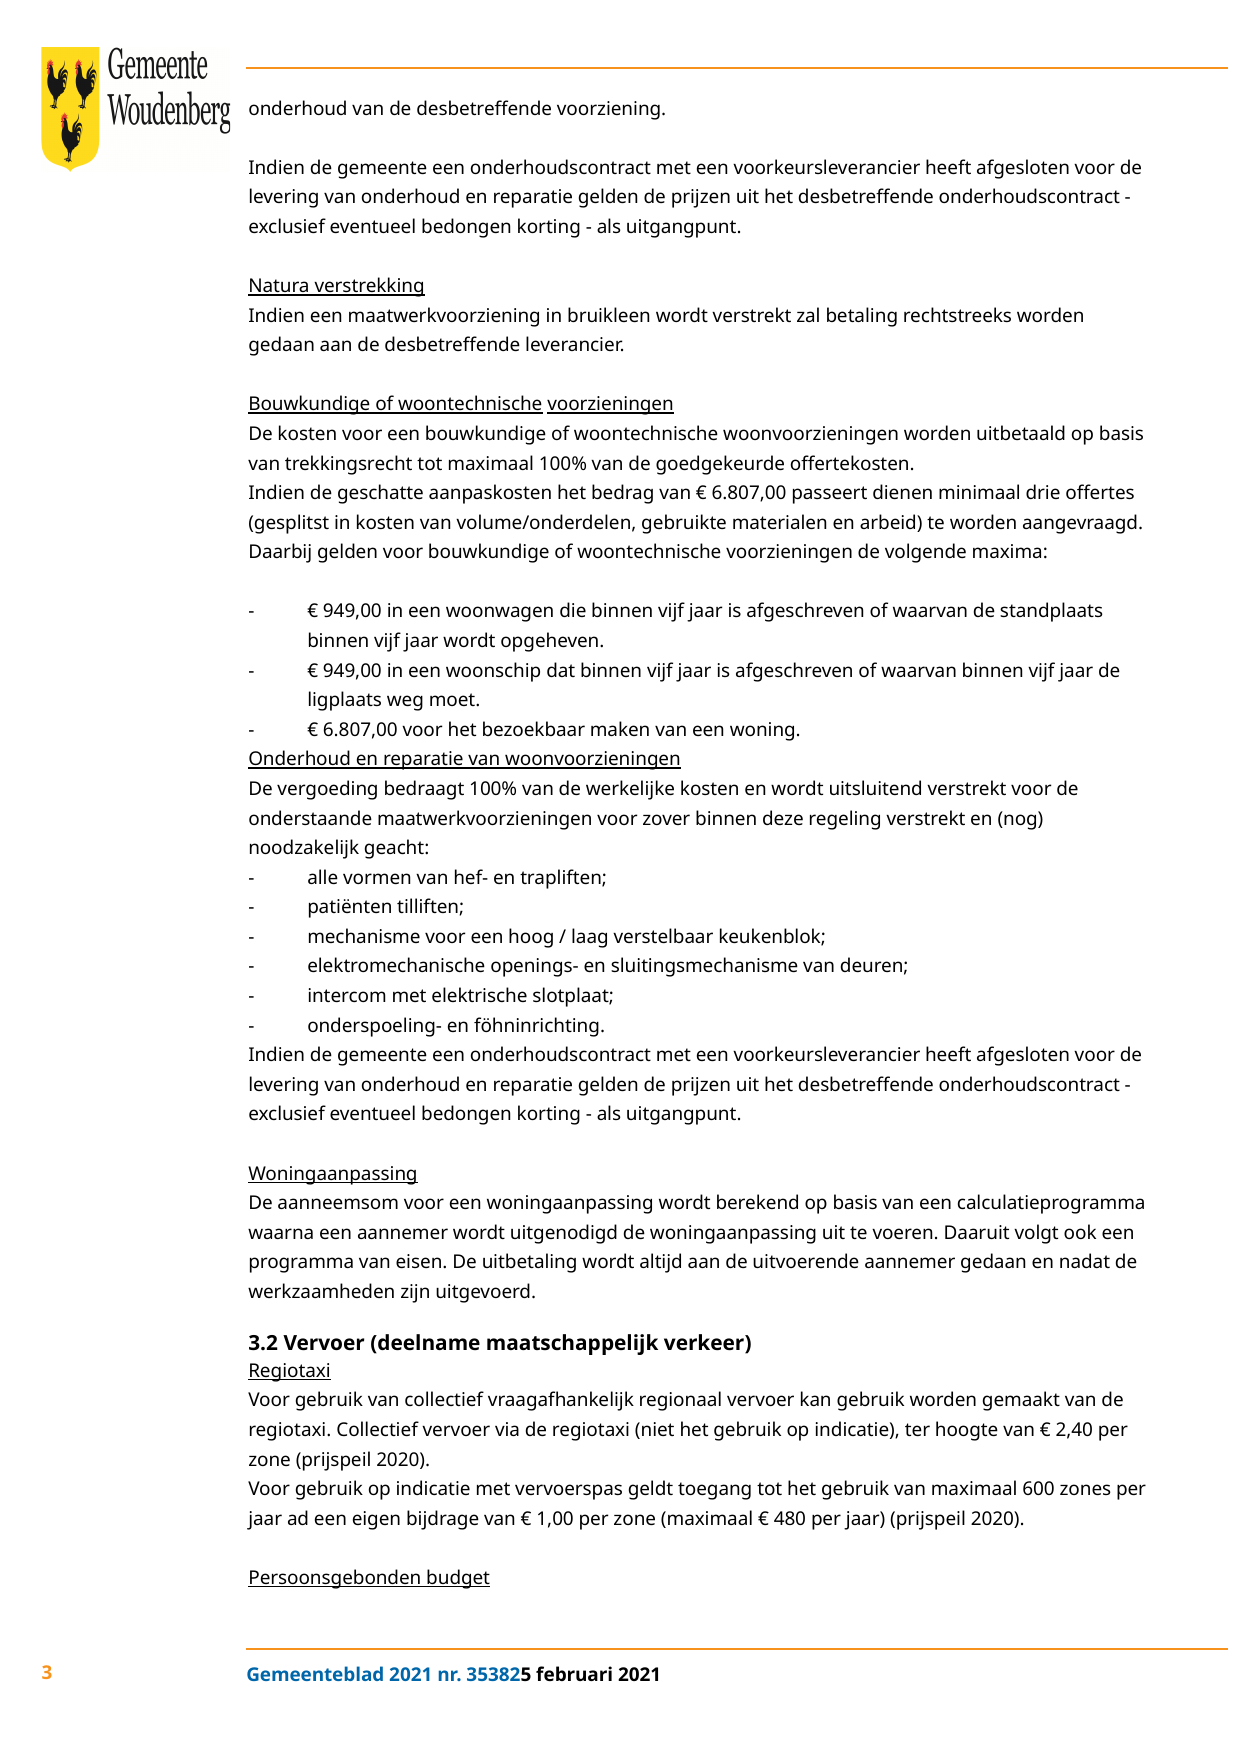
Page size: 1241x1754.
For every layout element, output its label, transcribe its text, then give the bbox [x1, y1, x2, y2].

list € 949,00 in een woonschip dat binnen vijf jaar is afgeschreven of waarvan binnen vijf jaar de ligplaats weg moet. [248, 657, 1152, 712]
text 3.2 Vervoer (deelname maatschappelijk verkeer) [248, 1328, 1152, 1357]
list mechanisme voor een hoog / laag verstelbaar keukenblok; [248, 923, 1152, 949]
text Indien een maatwerkvoorziening in bruikleen wordt verstrekt zal betaling rechtstreeks worden gedaan aan de desbetreffende leverancier. [248, 302, 1152, 357]
text Bouwkundige of woontechnische voorzieningen [248, 391, 1152, 416]
text De kosten voor een bouwkundige of woontechnische woonvoorzieningen worden uitbetaald op basis van trekkingsrecht tot maximaal 100% van de goedgekeurde offertekosten. [248, 420, 1152, 476]
picture [41, 47, 231, 172]
list € 6.807,00 voor het bezoekbaar maken van een woning. [248, 716, 1152, 742]
list onderspoeling- en föhninrichting. [248, 1012, 1152, 1038]
list intercom met elektrische slotplaat; [248, 982, 1152, 1008]
text De vergoeding bedraagt 100% van de werkelijke kosten en wordt uitsluitend verstrekt voor de onderstaande maatwerkvoorzieningen voor zover binnen deze regeling verstrekt en (nog) noodzakelijk geacht: [248, 775, 1152, 860]
list alle vormen van hef- en trapliften; [248, 864, 1152, 890]
text Indien de gemeente een onderhoudscontract met een voorkeursleverancier heeft afgesloten voor de levering van onderhoud en reparatie gelden de prijzen uit het desbetreffende onderhoudscontract - exclusief eventueel bedongen korting - als uitgangpunt. [248, 154, 1152, 239]
text Indien de gemeente een onderhoudscontract met een voorkeursleverancier heeft afgesloten voor de levering van onderhoud en reparatie gelden de prijzen uit het desbetreffende onderhoudscontract - exclusief eventueel bedongen korting - als uitgangpunt. [248, 1041, 1152, 1126]
text Persoonsgebonden budget [248, 1564, 1152, 1590]
list elektromechanische openings- en sluitingsmechanisme van deuren; [248, 953, 1152, 978]
text Onderhoud en reparatie van woonvoorzieningen [248, 746, 1152, 771]
text onderhoud van de desbetreffende voorziening. [248, 95, 1152, 121]
text Voor gebruik van collectief vraagafhankelijk regionaal vervoer kan gebruik worden gemaakt van de regiotaxi. Collectief vervoer via de regiotaxi (niet het gebruik op indicatie), ter hoogte van € 2,40 per zone (prijspeil 2020). [248, 1387, 1152, 1471]
text De aanneemsom voor een woningaanpassing wordt berekend op basis van een calculatieprogramma waarna een aannemer wordt uitgenodigd de woningaanpassing uit te voeren. Daaruit volgt ook een programma van eisen. De uitbetaling wordt altijd aan de uitvoerende aannemer gedaan en nadat de werkzaamheden zijn uitgevoerd. [248, 1189, 1152, 1304]
list € 949,00 in een woonwagen die binnen vijf jaar is afgeschreven of waarvan de standplaats binnen vijf jaar wordt opgeheven. [248, 598, 1152, 653]
text Regiotaxi [248, 1357, 1152, 1383]
text Voor gebruik op indicatie met vervoerspas geldt toegang tot het gebruik van maximaal 600 zones per jaar ad een eigen bijdrage van € 1,00 per zone (maximaal € 480 per jaar) (prijspeil 2020). [248, 1475, 1152, 1531]
text Woningaanpassing [248, 1160, 1152, 1186]
list patiënten tilliften; [248, 893, 1152, 919]
text Indien de geschatte aanpaskosten het bedrag van € 6.807,00 passeert dienen minimaal drie offertes (gesplitst in kosten van volume/onderdelen, gebruikte materialen en arbeid) te worden aangevraagd. Daarbij gelden voor bouwkundige of woontechnische voorzieningen de volgende maxima: [248, 479, 1152, 564]
text Natura verstrekking [248, 272, 1152, 298]
